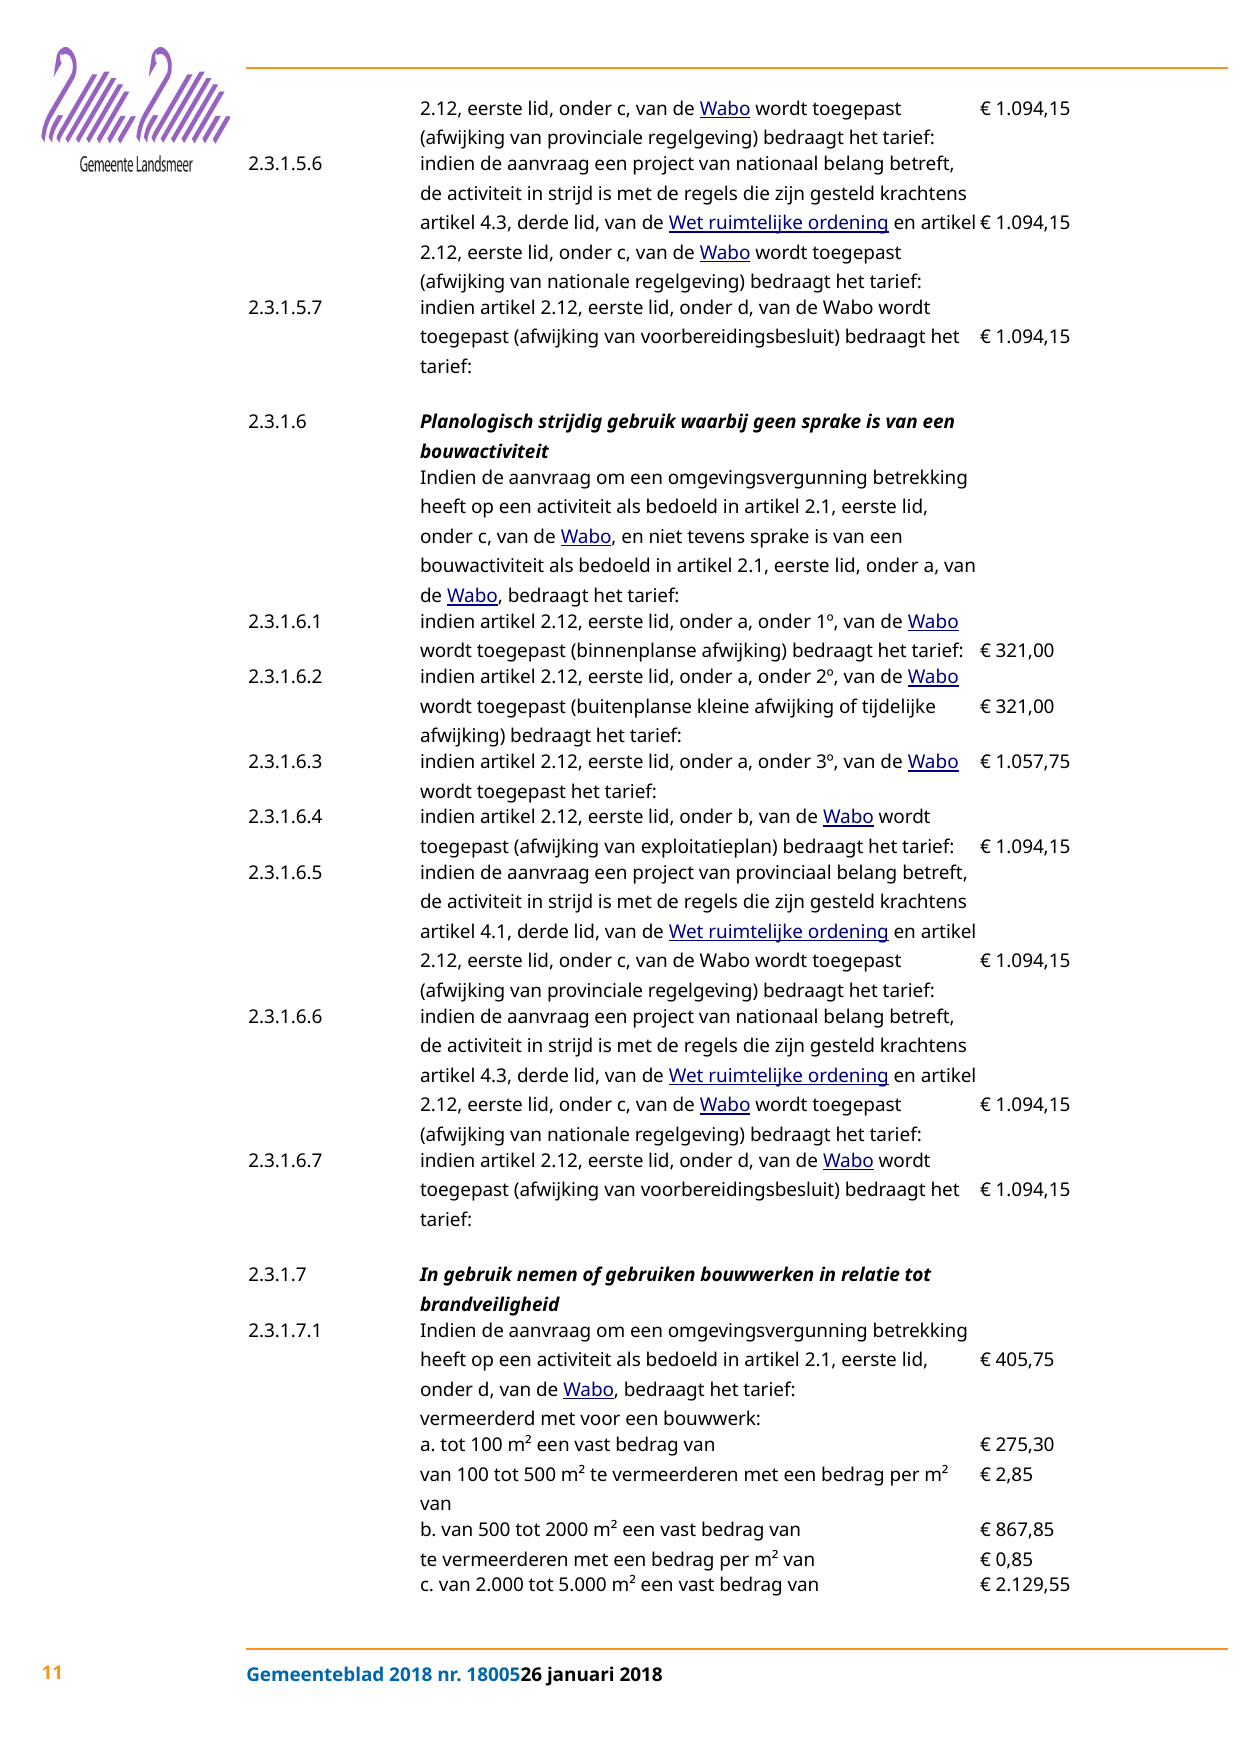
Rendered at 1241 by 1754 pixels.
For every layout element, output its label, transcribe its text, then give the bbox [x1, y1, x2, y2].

table_cell Indien de aanvraag om een omgevingsvergunning betrekking heeft op een activiteit als bedoeld in artikel 2.1, eerste lid, onder c, van de Wabo, en niet tevens sprake is van een bouwactiviteit als bedoeld in artikel 2.1, eerste lid, onder a, van de Wabo, bedraagt het tarief: [420, 464, 980, 608]
table_cell 2.3.1.7 [248, 1261, 420, 1317]
table_cell € 1.094,15 [980, 95, 1152, 150]
table_cell 2.3.1.7.1 [248, 1317, 420, 1431]
table_cell € 1.094,15 [980, 294, 1152, 409]
table_cell [248, 95, 420, 150]
table_cell indien de aanvraag een project van nationaal belang betreft, de activiteit in strijd is met de regels die zijn gesteld krachtens artikel 4.3, derde lid, van de Wet ruimtelijke ordening en artikel 2.12, eerste lid, onder c, van de Wabo wordt toegepast (afwijking van nationale regelgeving) bedraagt het tarief: [420, 1003, 980, 1147]
table_cell indien artikel 2.12, eerste lid, onder d, van de Wabo wordt toegepast (afwijking van voorbereidingsbesluit) bedraagt het tarief: [420, 294, 980, 409]
table_cell [248, 464, 420, 608]
picture [41, 47, 231, 172]
table_cell b. van 500 tot 2000 m² een vast bedrag van te vermeerderen met een bedrag per m² van [420, 1516, 980, 1571]
table_cell indien artikel 2.12, eerste lid, onder b, van de Wabo wordt toegepast (afwijking van exploitatieplan) bedraagt het tarief: [420, 804, 980, 859]
table_cell € 321,00 [980, 608, 1152, 663]
table_cell 2.12, eerste lid, onder c, van de Wabo wordt toegepast (afwijking van provinciale regelgeving) bedraagt het tarief: [420, 95, 980, 150]
table_cell € 1.094,15 [980, 804, 1152, 859]
table_cell Planologisch strijdig gebruik waarbij geen sprake is van een bouwactiviteit [420, 409, 980, 464]
table_cell [980, 1261, 1152, 1317]
table_cell indien artikel 2.12, eerste lid, onder d, van de Wabo wordt toegepast (afwijking van voorbereidingsbesluit) bedraagt het tarief: [420, 1147, 980, 1261]
table_cell 2.3.1.6.7 [248, 1147, 420, 1261]
table_cell indien artikel 2.12, eerste lid, onder a, onder 1º, van de Wabo wordt toegepast (binnenplanse afwijking) bedraagt het tarief: [420, 608, 980, 663]
table_cell indien artikel 2.12, eerste lid, onder a, onder 2º, van de Wabo wordt toegepast (buitenplanse kleine afwijking of tijdelijke afwijking) bedraagt het tarief: [420, 663, 980, 748]
table_cell 2.3.1.6.2 [248, 663, 420, 748]
table_cell [248, 1431, 420, 1516]
table_cell € 321,00 [980, 663, 1152, 748]
table_cell indien de aanvraag een project van provinciaal belang betreft, de activiteit in strijd is met de regels die zijn gesteld krachtens artikel 4.1, derde lid, van de Wet ruimtelijke ordening en artikel 2.12, eerste lid, onder c, van de Wabo wordt toegepast (afwijking van provinciale regelgeving) bedraagt het tarief: [420, 859, 980, 1003]
table_cell € 1.057,75 [980, 748, 1152, 803]
table_cell Indien de aanvraag om een omgevingsvergunning betrekking heeft op een activiteit als bedoeld in artikel 2.1, eerste lid, onder d, van de Wabo, bedraagt het tarief: vermeerderd met voor een bouwwerk: [420, 1317, 980, 1431]
table_cell € 1.094,15 [980, 859, 1152, 1003]
table_cell € 1.094,15 [980, 1147, 1152, 1261]
table_cell € 275,30 € 2,85 [980, 1431, 1152, 1516]
table_cell [248, 1516, 420, 1571]
table_cell € 1.094,15 [980, 150, 1152, 294]
table_cell 2.3.1.5.7 [248, 294, 420, 409]
table_cell 2.3.1.6.4 [248, 804, 420, 859]
table_cell indien artikel 2.12, eerste lid, onder a, onder 3º, van de Wabo wordt toegepast het tarief: [420, 748, 980, 803]
table_cell € 2.129,55 [980, 1571, 1152, 1597]
table_cell [248, 1571, 420, 1597]
table_cell [980, 409, 1152, 464]
table_cell c. van 2.000 tot 5.000 m² een vast bedrag van [420, 1571, 980, 1597]
table_cell 2.3.1.6.6 [248, 1003, 420, 1147]
table_cell 2.3.1.6.5 [248, 859, 420, 1003]
table_cell In gebruik nemen of gebruiken bouwwerken in relatie tot brandveiligheid [420, 1261, 980, 1317]
table_cell 2.3.1.6.1 [248, 608, 420, 663]
table_cell € 1.094,15 [980, 1003, 1152, 1147]
table_cell 2.3.1.6.3 [248, 748, 420, 803]
table_cell € 867,85 € 0,85 [980, 1516, 1152, 1571]
table_cell [980, 464, 1152, 608]
table_cell a. tot 100 m² een vast bedrag van van 100 tot 500 m² te vermeerderen met een bedrag per m² van [420, 1431, 980, 1516]
table_cell € 405,75 [980, 1317, 1152, 1431]
table_cell indien de aanvraag een project van nationaal belang betreft, de activiteit in strijd is met de regels die zijn gesteld krachtens artikel 4.3, derde lid, van de Wet ruimtelijke ordening en artikel 2.12, eerste lid, onder c, van de Wabo wordt toegepast (afwijking van nationale regelgeving) bedraagt het tarief: [420, 150, 980, 294]
table_cell 2.3.1.5.6 [248, 150, 420, 294]
table_cell 2.3.1.6 [248, 409, 420, 464]
